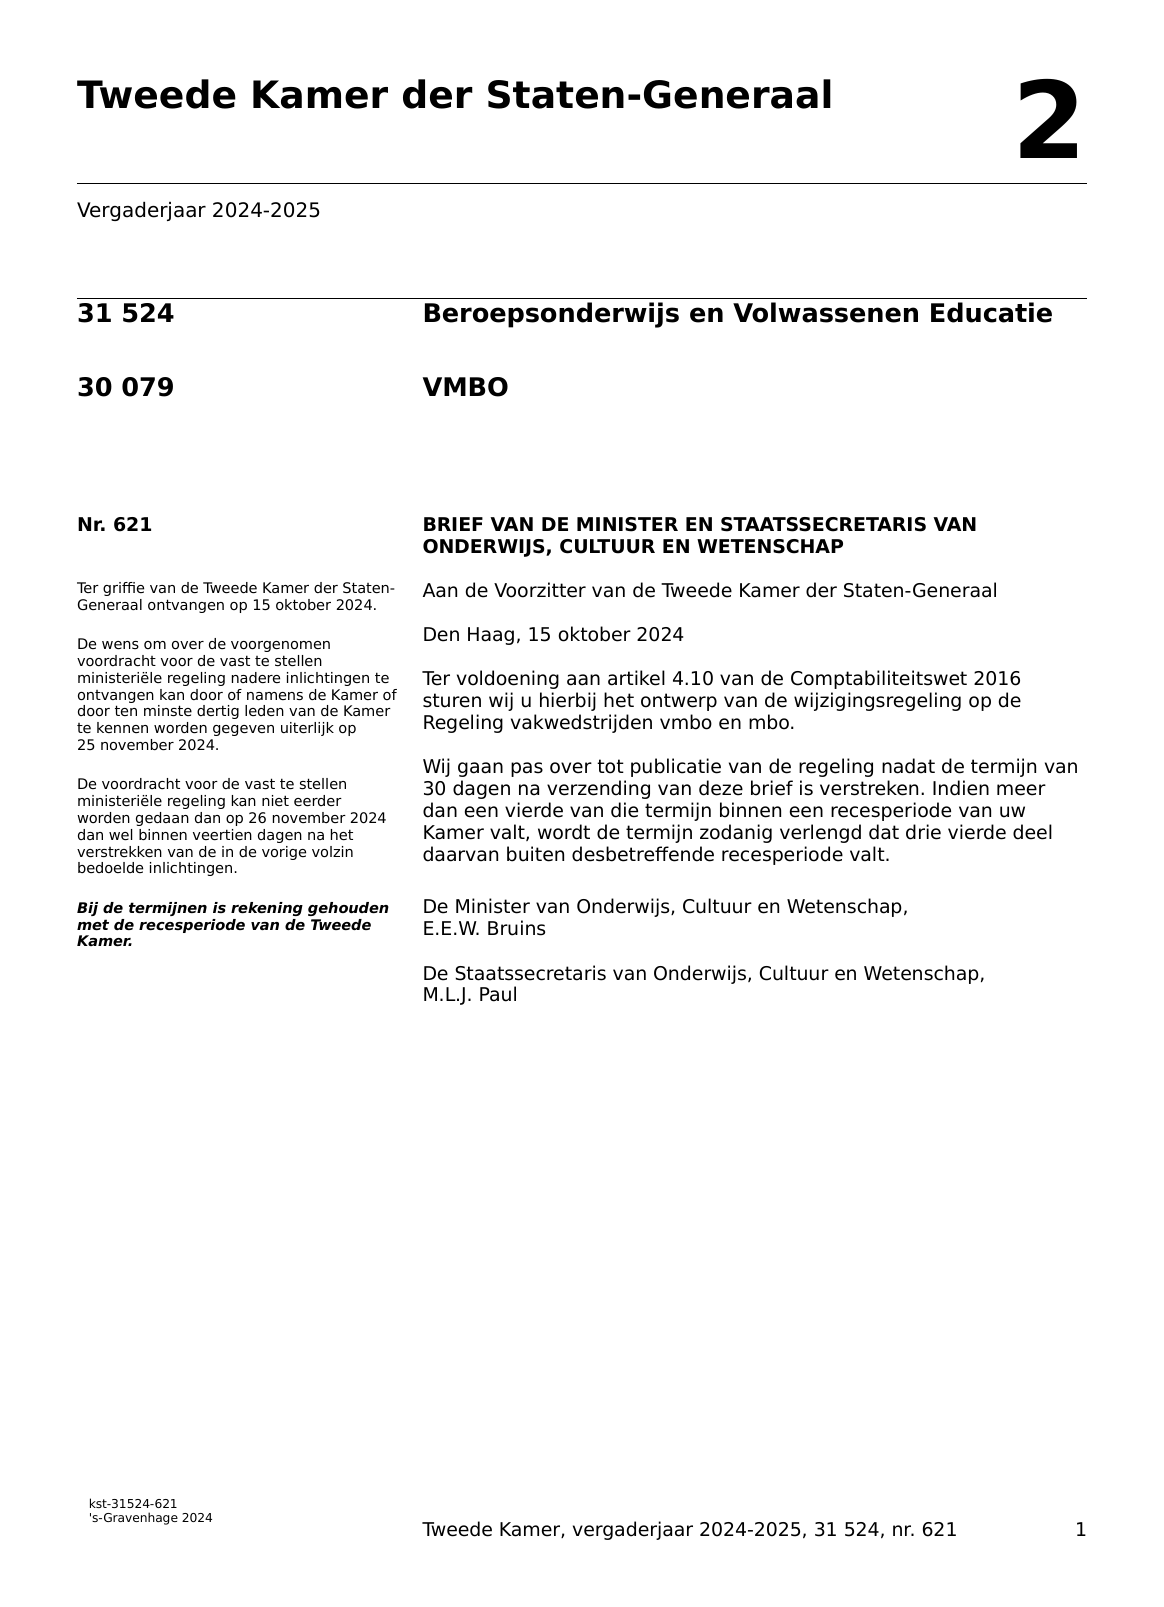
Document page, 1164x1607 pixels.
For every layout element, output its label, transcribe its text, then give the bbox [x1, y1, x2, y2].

text De wens om over de voorgenomen voordracht voor de vast te stellen ministeriële regeling nadere inlichtingen te ontvangen kan door of namens de Kamer of door ten minste dertig leden van de Kamer te kennen worden gegeven uiterlijk op 25 november 2024. [77, 636, 399, 754]
table_header Tweede Kamer der Staten-Generaal [77, 59, 886, 183]
text De Minister van Onderwijs, Cultuur en Wetenschap, E.E.W. Bruins [422, 896, 1087, 940]
text Ter voldoening aan artikel 4.10 van de Comptabiliteitswet 2016 sturen wij u hierbij het ontwerp van de wijzigingsregeling op de Regeling vakwedstrijden vmbo en mbo. [422, 668, 1087, 734]
text [77, 614, 399, 636]
subtitle 31 524 Beroepsonderwijs en Volwassenen Educatie [77, 299, 1087, 329]
text De voordracht voor de vast te stellen ministeriële regeling kan niet eerder worden gedaan dan op 26 november 2024 dan wel binnen veertien dagen na het verstrekken van de in de vorige volzin bedoelde inlichtingen. [77, 776, 399, 877]
text De Staatssecretaris van Onderwijs, Cultuur en Wetenschap, M.L.J. Paul [422, 962, 1087, 1006]
text kst-31524-621 [88, 1497, 323, 1511]
text Wij gaan pas over tot publicatie van de regeling nadat de termijn van 30 dagen na verzending van deze brief is verstreken. Indien meer dan een vierde van die termijn binnen een recesperiode van uw Kamer valt, wordt de termijn zodanig verlengd dat drie vierde deel daarvan buiten desbetreffende recesperiode valt. [422, 756, 1087, 866]
text [77, 877, 399, 899]
text [77, 754, 399, 776]
text Aan de Voorzitter van de Tweede Kamer der Staten-Generaal [422, 580, 1087, 602]
text Den Haag, 15 oktober 2024 [422, 624, 1087, 646]
text Ter griffie van de Tweede Kamer der Staten-Generaal ontvangen op 15 oktober 2024. [77, 580, 399, 614]
text Bij de termijnen is rekening gehouden met de recesperiode van de Tweede Kamer. [77, 899, 399, 950]
subtitle 30 079 VMBO [77, 373, 1087, 403]
text 's-Gravenhage 2024 [88, 1511, 323, 1525]
table_header 2 [886, 59, 1087, 183]
table_cell Vergaderjaar 2024-2025 [77, 184, 1087, 298]
subtitle Nr. 621 BRIEF VAN DE MINISTER EN STAATSSECRETARIS VAN ONDERWIJS, CULTUUR EN WETENSCHAP [77, 514, 1087, 558]
